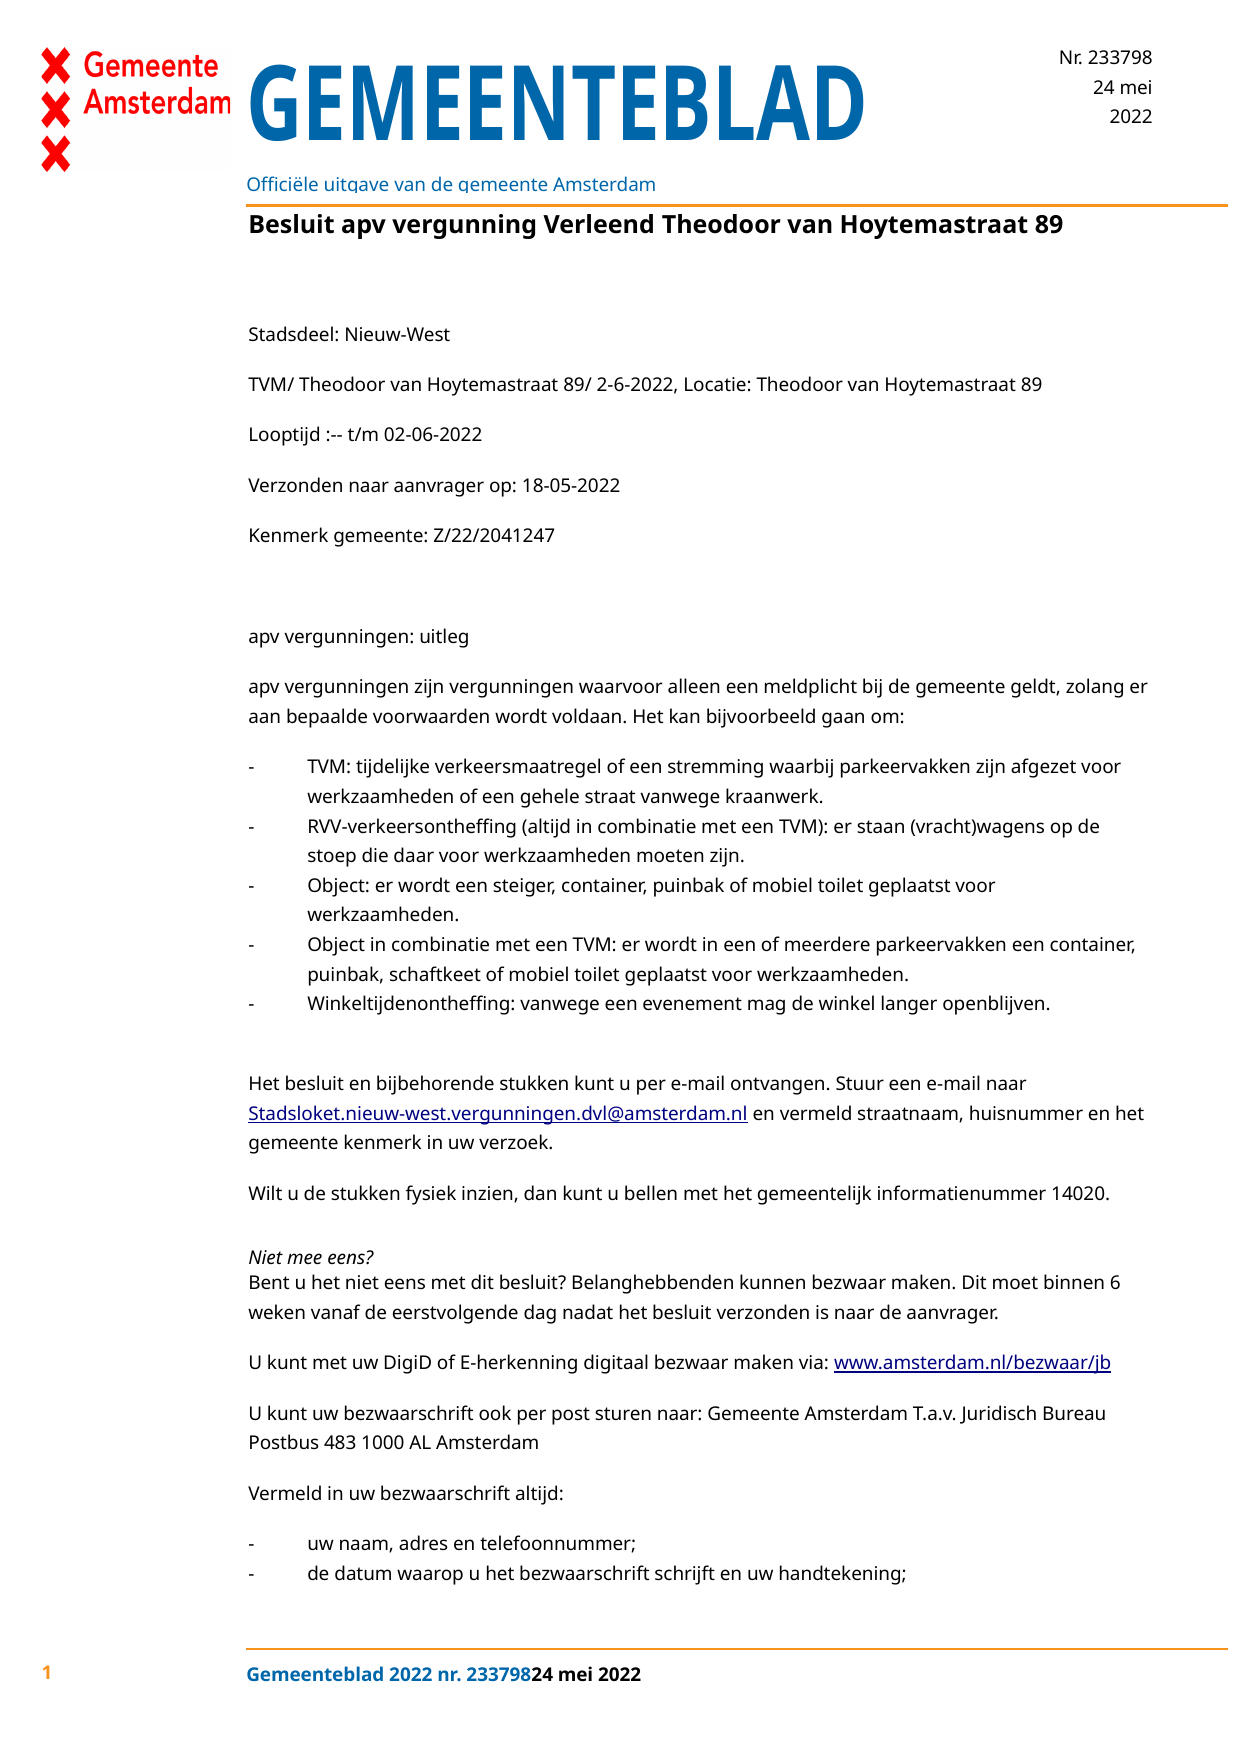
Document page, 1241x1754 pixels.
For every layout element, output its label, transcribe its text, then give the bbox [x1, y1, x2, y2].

text apv vergunningen: uitleg [248, 623, 1152, 649]
text U kunt met uw DigiD of E-herkenning digitaal bezwaar maken via: www.amsterdam.nl/bezwaar/jb [248, 1349, 1152, 1375]
text Verzonden naar aanvrager op: 18-05-2022 [248, 472, 1152, 498]
list Winkeltijdenontheffing: vanwege een evenement mag de winkel langer openblijven. [248, 990, 1152, 1016]
text Het besluit en bijbehorende stukken kunt u per e-mail ontvangen. Stuur een e-mail naar Stadsloket.nieuw-west.vergunningen.dvl@amsterdam.nl en vermeld straatnaam, huisnummer en het gemeente kenmerk in uw verzoek. [248, 1070, 1152, 1155]
text Bent u het niet eens met dit besluit? Belanghebbenden kunnen bezwaar maken. Dit moet binnen 6 weken vanaf de eerstvolgende dag nadat het besluit verzonden is naar de aanvrager. [248, 1269, 1152, 1325]
list TVM: tijdelijke verkeersmaatregel of een stremming waarbij parkeervakken zijn afgezet voor werkzaamheden of een gehele straat vanwege kraanwerk. [248, 754, 1152, 809]
text TVM/ Theodoor van Hoytemastraat 89/ 2-6-2022, Locatie: Theodoor van Hoytemastraat 89 [248, 371, 1152, 397]
text Besluit apv vergunning Verleend Theodoor van Hoytemastraat 89 [248, 207, 1152, 241]
text Stadsdeel: Nieuw-West [248, 321, 1152, 346]
text U kunt uw bezwaarschrift ook per post sturen naar: Gemeente Amsterdam T.a.v. Juridisch Bureau Postbus 483 1000 AL Amsterdam [248, 1400, 1152, 1455]
picture [41, 47, 231, 172]
list Object: er wordt een steiger, container, puinbak of mobiel toilet geplaatst voor werkzaamheden. [248, 872, 1152, 927]
list de datum waarop u het bezwaarschrift schrijft en uw handtekening; [248, 1560, 1152, 1586]
text Vermeld in uw bezwaarschrift altijd: [248, 1480, 1152, 1506]
text Wilt u de stukken fysiek inzien, dan kunt u bellen met het gemeentelijk informatienummer 14020. [248, 1180, 1152, 1206]
text apv vergunningen zijn vergunningen waarvoor alleen een meldplicht bij de gemeente geldt, zolang er aan bepaalde voorwaarden wordt voldaan. Het kan bijvoorbeeld gaan om: [248, 674, 1152, 729]
list uw naam, adres en telefoonnummer; [248, 1530, 1152, 1556]
text Looptijd :-- t/m 02-06-2022 [248, 422, 1152, 447]
list RVV-verkeersontheffing (altijd in combinatie met een TVM): er staan (vracht)wagens op de stoep die daar voor werkzaamheden moeten zijn. [248, 813, 1152, 868]
text Kenmerk gemeente: Z/22/2041247 [248, 522, 1152, 548]
text Niet mee eens? [248, 1244, 1152, 1269]
list Object in combinatie met een TVM: er wordt in een of meerdere parkeervakken een container, puinbak, schaftkeet of mobiel toilet geplaatst voor werkzaamheden. [248, 931, 1152, 986]
